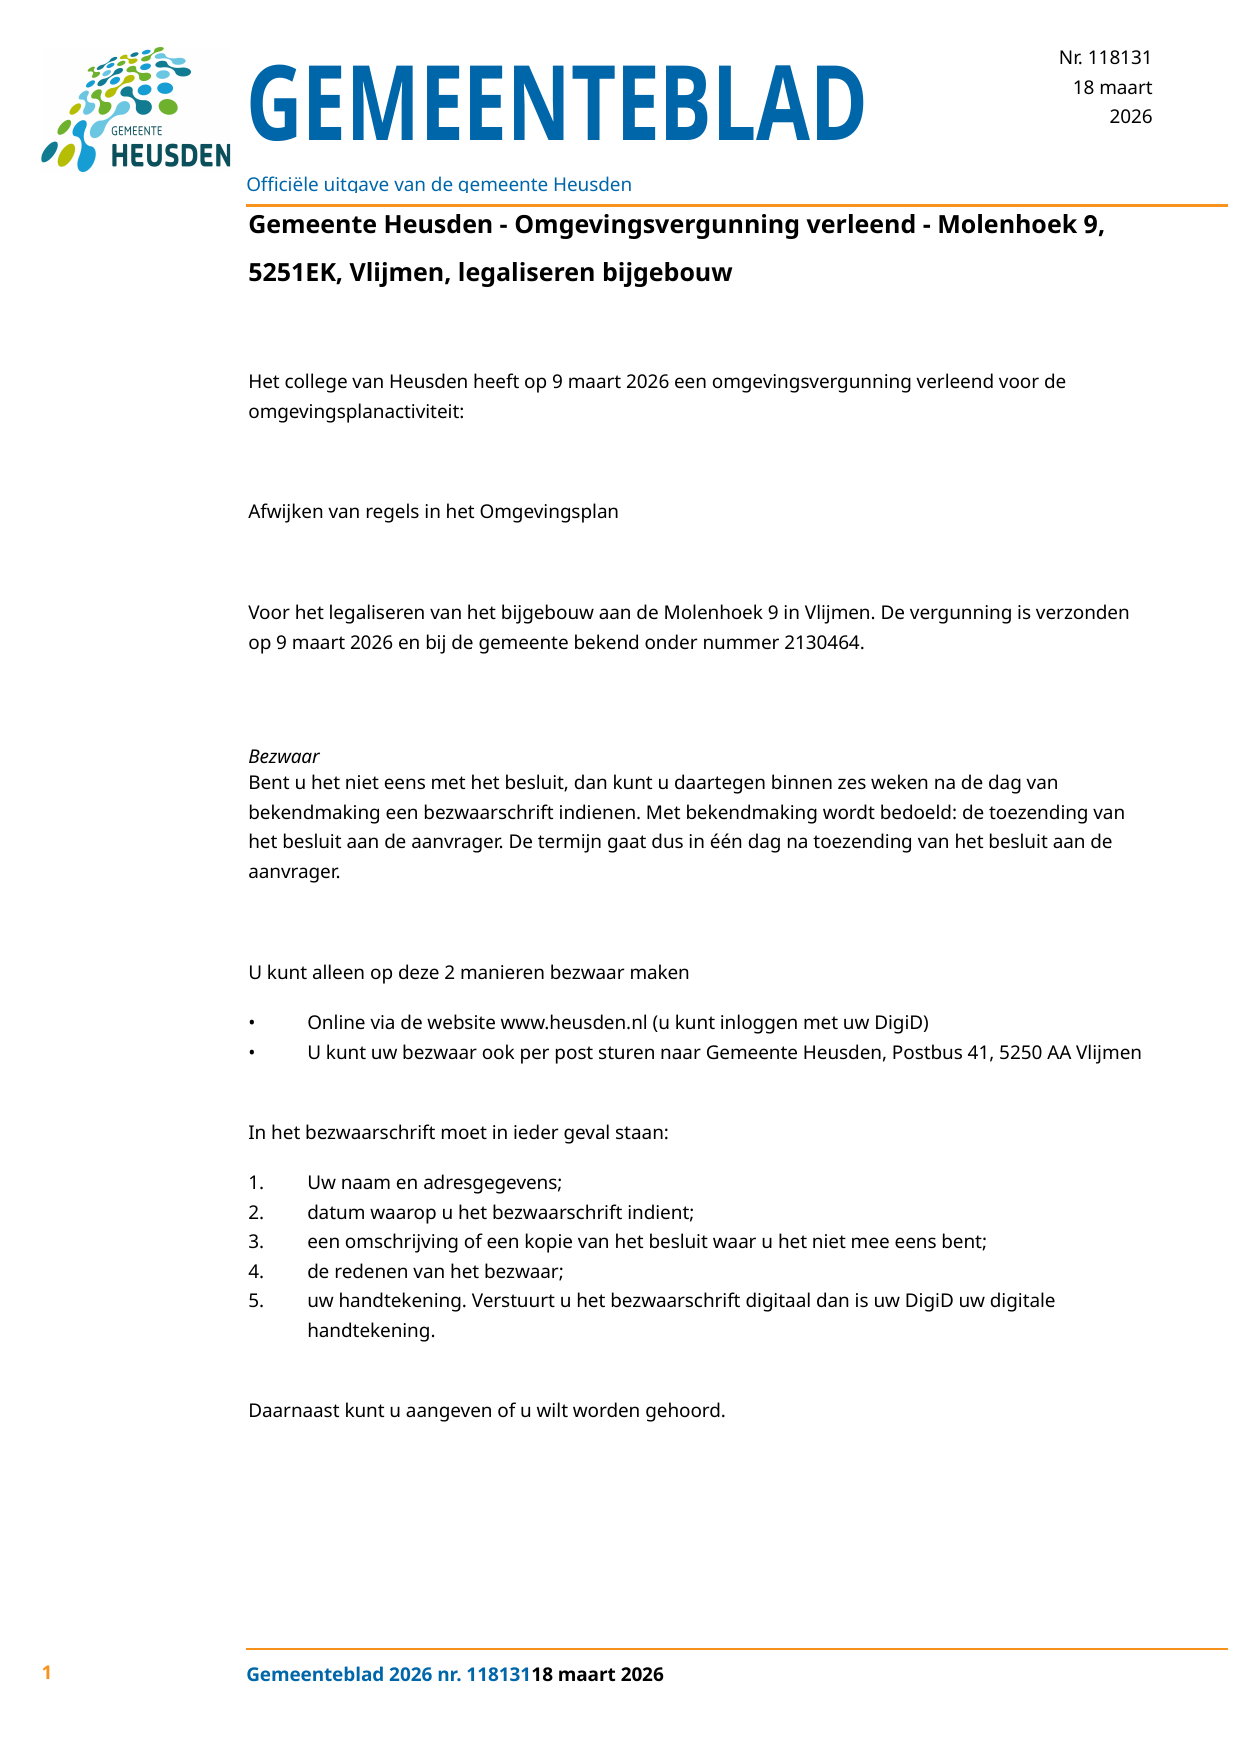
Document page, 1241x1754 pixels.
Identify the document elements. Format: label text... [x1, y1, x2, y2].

list Uw naam en adresgegevens; [248, 1169, 1152, 1195]
list datum waarop u het bezwaarschrift indient; [248, 1199, 1152, 1224]
text In het bezwaarschrift moet in ieder geval staan: [248, 1119, 1152, 1144]
text U kunt alleen op deze 2 manieren bezwaar maken [248, 959, 1152, 984]
text Bezwaar [248, 743, 1152, 769]
text Afwijken van regels in het Omgevingsplan [248, 499, 1152, 524]
list Online via de website www.heusden.nl (u kunt inloggen met uw DigiD) [248, 1009, 1152, 1035]
list de redenen van het bezwaar; [248, 1258, 1152, 1284]
list een omschrijving of een kopie van het besluit waar u het niet mee eens bent; [248, 1228, 1152, 1254]
text Gemeente Heusden - Omgevingsvergunning verleend - Molenhoek 9, 5251EK, Vlijmen, legaliseren bijgebouw [248, 207, 1152, 288]
picture [41, 47, 231, 172]
text Bent u het niet eens met het besluit, dan kunt u daartegen binnen zes weken na de dag van bekendmaking een bezwaarschrift indienen. Met bekendmaking wordt bedoeld: de toezending van het besluit aan de aanvrager. De termijn gaat dus in één dag na toezending van het besluit aan de aanvrager. [248, 769, 1152, 884]
text Het college van Heusden heeft op 9 maart 2026 een omgevingsvergunning verleend voor de omgevingsplanactiviteit: [248, 368, 1152, 424]
text Voor het legaliseren van het bijgebouw aan de Molenhoek 9 in Vlijmen. De vergunning is verzonden op 9 maart 2026 en bij de gemeente bekend onder nummer 2130464. [248, 599, 1152, 655]
list uw handtekening. Verstuurt u het bezwaarschrift digitaal dan is uw DigiD uw digitale handtekening. [248, 1288, 1152, 1343]
text Daarnaast kunt u aangeven of u wilt worden gehoord. [248, 1397, 1152, 1423]
list U kunt uw bezwaar ook per post sturen naar Gemeente Heusden, Postbus 41, 5250 AA Vlijmen [248, 1039, 1152, 1064]
